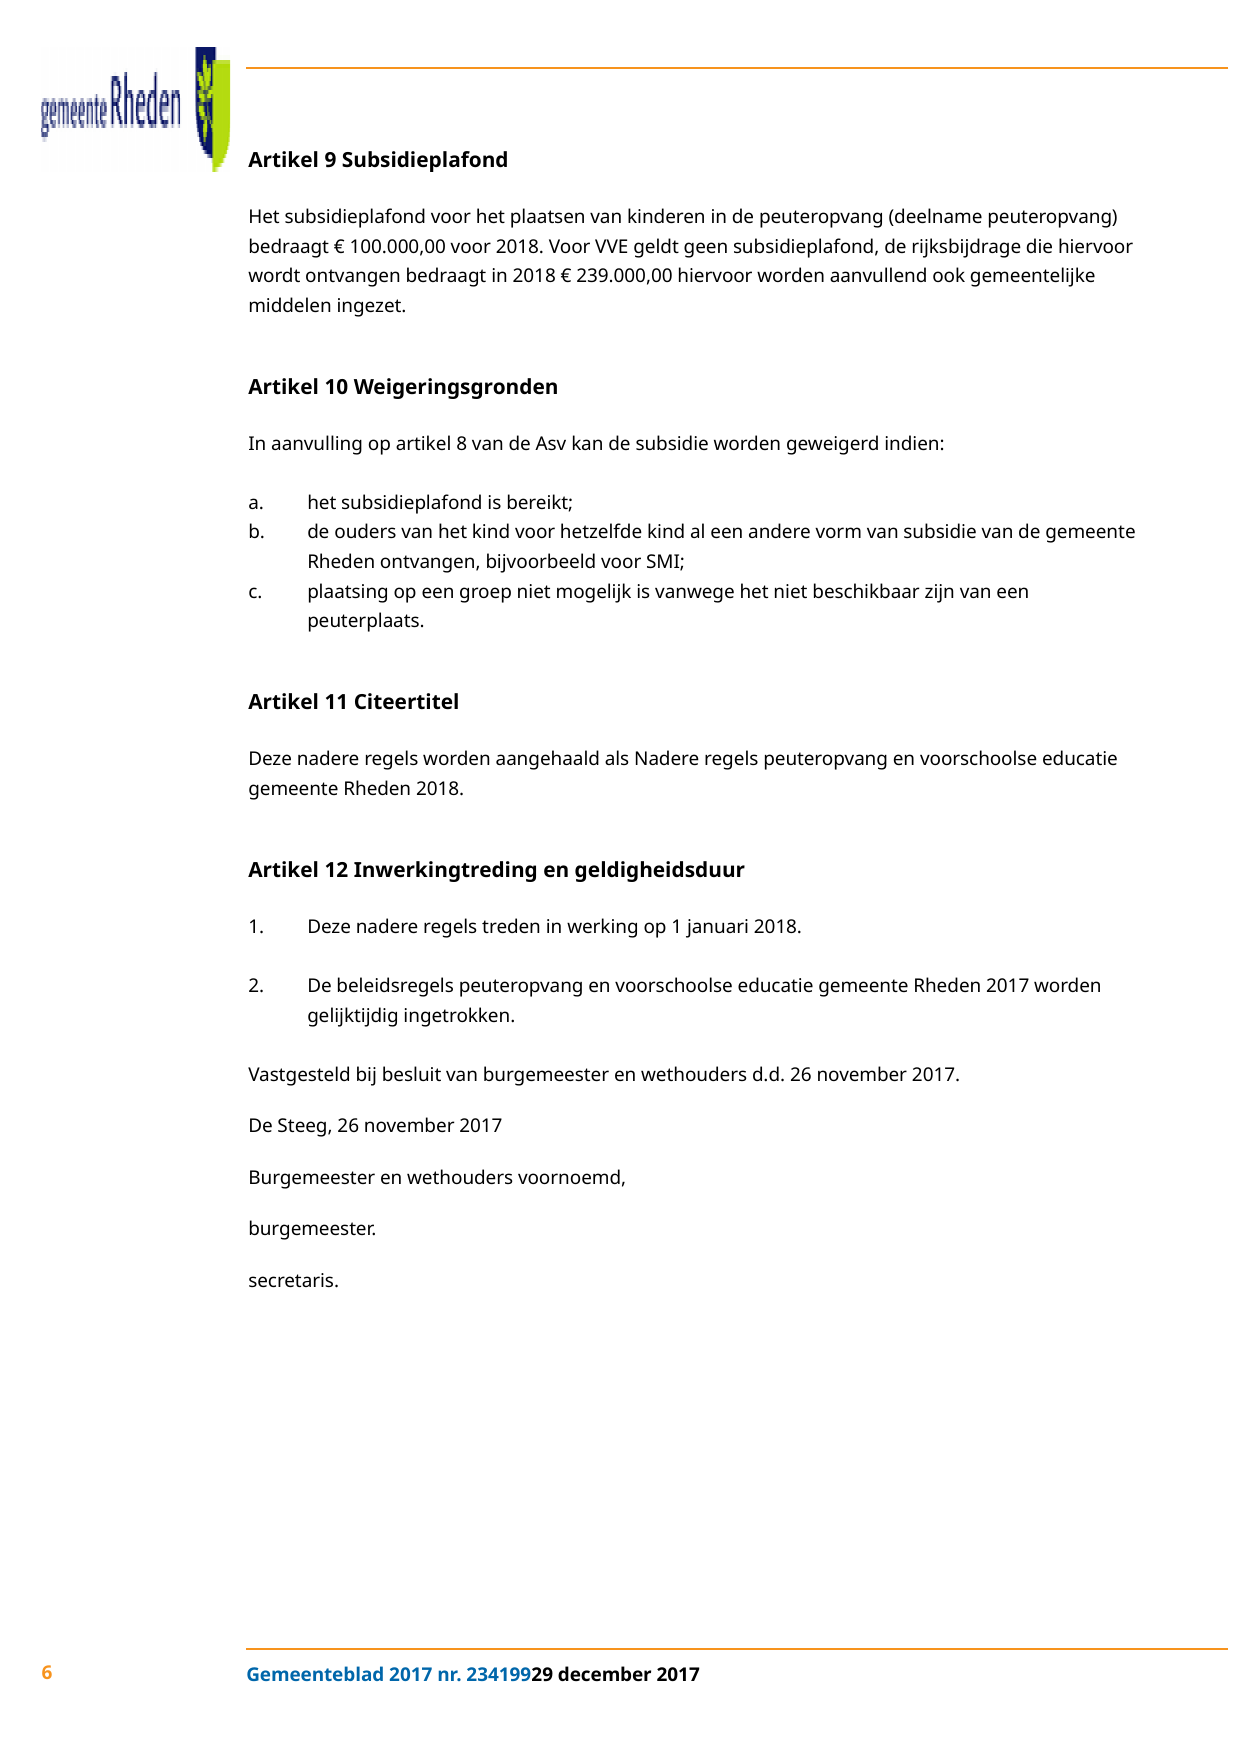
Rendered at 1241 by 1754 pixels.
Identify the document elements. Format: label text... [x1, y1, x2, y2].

text Artikel 9 Subsidieplafond [248, 145, 1152, 174]
text Deze nadere regels worden aangehaald als Nadere regels peuteropvang en voorschoolse educatie gemeente Rheden 2018. [248, 746, 1152, 801]
picture [41, 47, 231, 172]
list het subsidieplafond is bereikt; [248, 489, 1152, 515]
text Burgemeester en wethouders voornoemd, [248, 1164, 1152, 1190]
text In aanvulling op artikel 8 van de Asv kan de subsidie worden geweigerd indien: [248, 430, 1152, 456]
list Deze nadere regels treden in werking op 1 januari 2018. [248, 913, 1152, 939]
list De beleidsregels peuteropvang en voorschoolse educatie gemeente Rheden 2017 worden gelijktijdig ingetrokken. [248, 972, 1152, 1028]
text secretaris. [248, 1267, 1152, 1293]
text Vastgesteld bij besluit van burgemeester en wethouders d.d. 26 november 2017. [248, 1061, 1152, 1087]
text Artikel 11 Citeertitel [248, 687, 1152, 716]
text De Steeg, 26 november 2017 [248, 1112, 1152, 1138]
text Artikel 12 Inwerkingtreding en geldigheidsduur [248, 855, 1152, 883]
list de ouders van het kind voor hetzelfde kind al een andere vorm van subsidie van de gemeente Rheden ontvangen, bijvoorbeeld voor SMI; [248, 519, 1152, 574]
list plaatsing op een groep niet mogelijk is vanwege het niet beschikbaar zijn van een peuterplaats. [248, 578, 1152, 633]
text Het subsidieplafond voor het plaatsen van kinderen in de peuteropvang (deelname peuteropvang) bedraagt € 100.000,00 voor 2018. Voor VVE geldt geen subsidieplafond, de rijksbijdrage die hiervoor wordt ontvangen bedraagt in 2018 € 239.000,00 hiervoor worden aanvullend ook gemeentelijke middelen ingezet. [248, 203, 1152, 318]
text burgemeester. [248, 1215, 1152, 1241]
text Artikel 10 Weigeringsgronden [248, 372, 1152, 400]
